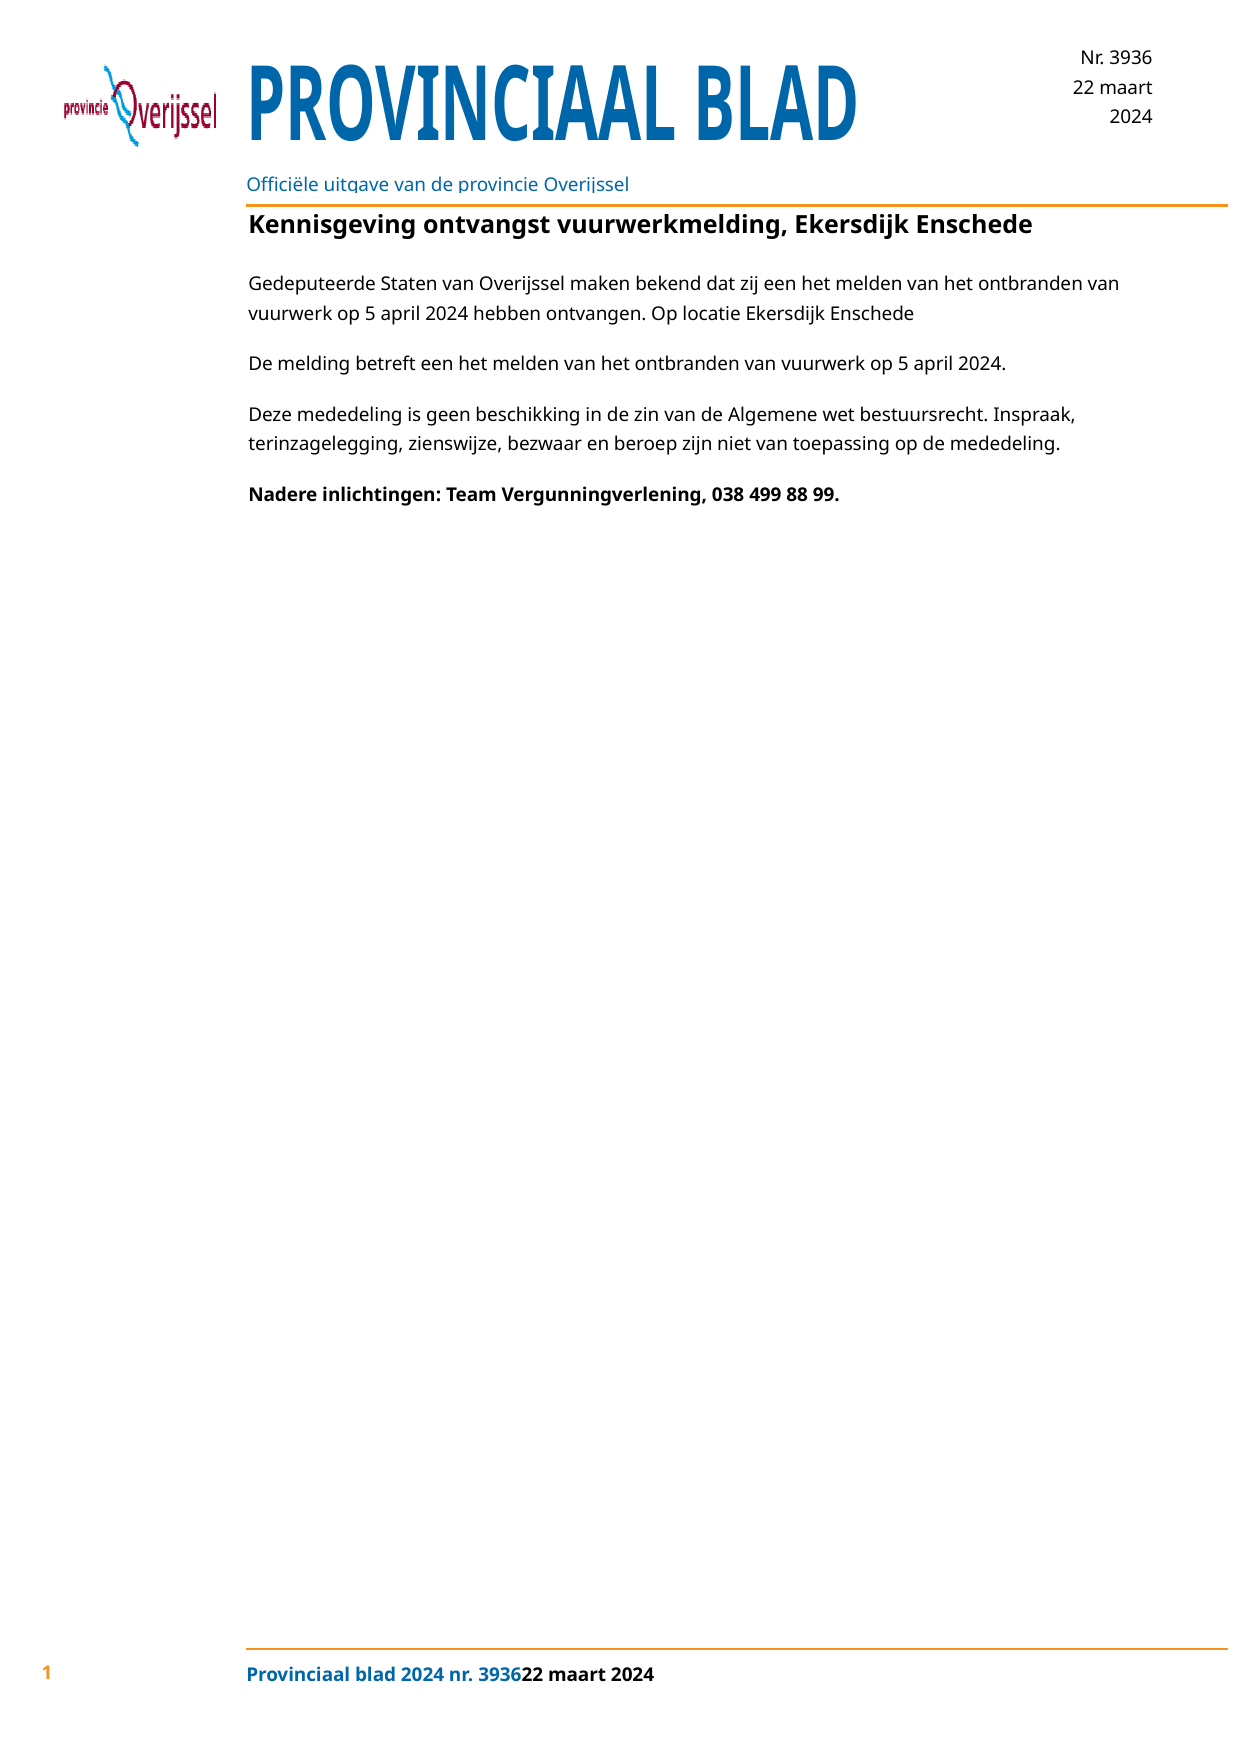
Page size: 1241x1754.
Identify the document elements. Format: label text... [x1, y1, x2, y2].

picture [41, 47, 231, 172]
text Nadere inlichtingen: Team Vergunningverlening, 038 499 88 99. [248, 481, 1152, 506]
text De melding betreft een het melden van het ontbranden van vuurwerk op 5 april 2024. [248, 350, 1152, 376]
text Kennisgeving ontvangst vuurwerkmelding, Ekersdijk Enschede [248, 207, 1152, 241]
text Deze mededeling is geen beschikking in de zin van de Algemene wet bestuursrecht. Inspraak, terinzagelegging, zienswijze, bezwaar en beroep zijn niet van toepassing op de mededeling. [248, 401, 1152, 456]
text Gedeputeerde Staten van Overijssel maken bekend dat zij een het melden van het ontbranden van vuurwerk op 5 april 2024 hebben ontvangen. Op locatie Ekersdijk Enschede [248, 270, 1152, 326]
